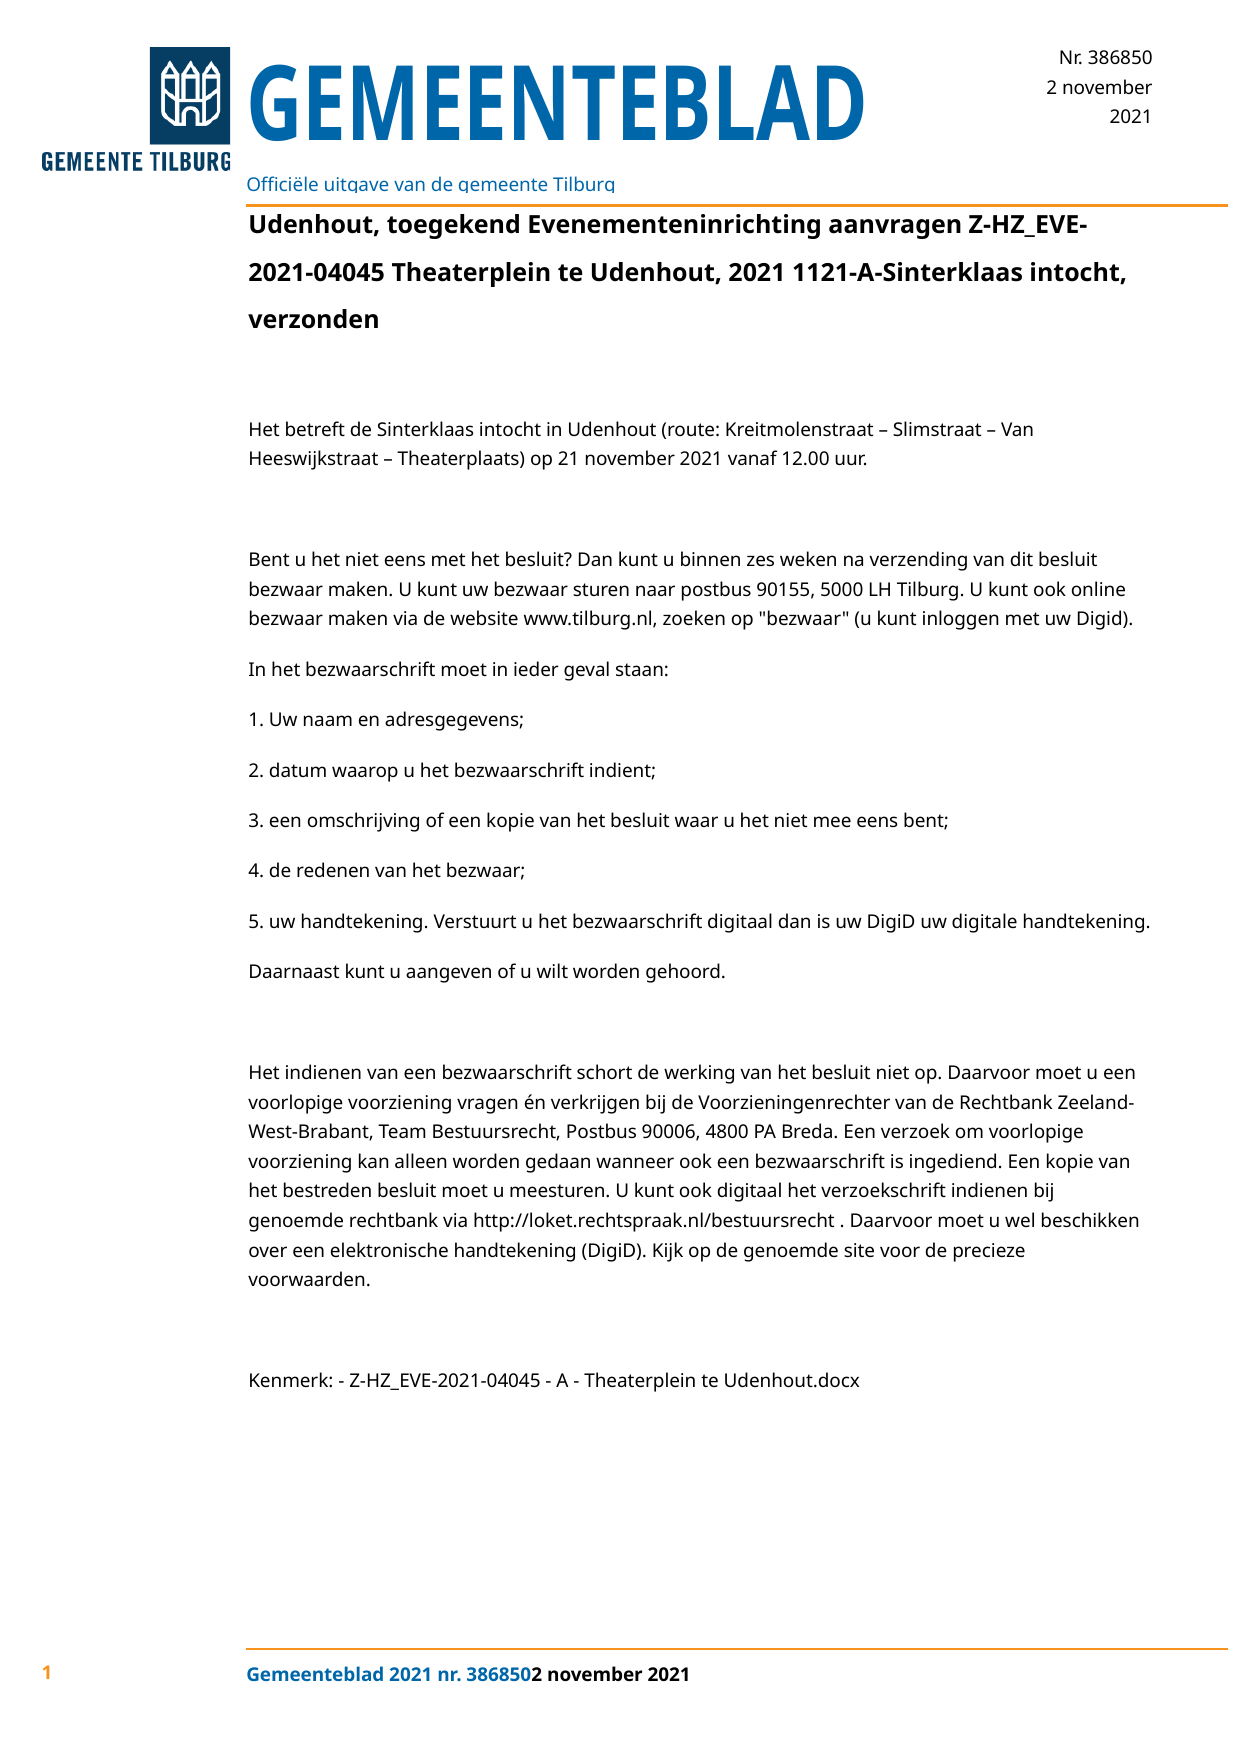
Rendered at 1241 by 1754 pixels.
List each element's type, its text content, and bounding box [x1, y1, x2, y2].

text Bent u het niet eens met het besluit? Dan kunt u binnen zes weken na verzending van dit besluit bezwaar maken. U kunt uw bezwaar sturen naar postbus 90155, 5000 LH Tilburg. U kunt ook online bezwaar maken via de website www.tilburg.nl, zoeken op "bezwaar" (u kunt inloggen met uw Digid). [248, 546, 1152, 631]
text In het bezwaarschrift moet in ieder geval staan: [248, 656, 1152, 682]
text 2. datum waarop u het bezwaarschrift indient; [248, 757, 1152, 782]
text Het indienen van een bezwaarschrift schort de werking van het besluit niet op. Daarvoor moet u een voorlopige voorziening vragen én verkrijgen bij de Voorzieningenrechter van de Rechtbank Zeeland-West-Brabant, Team Bestuursrecht, Postbus 90006, 4800 PA Breda. Een verzoek om voorlopige voorziening kan alleen worden gedaan wanneer ook een bezwaarschrift is ingediend. Een kopie van het bestreden besluit moet u meesturen. U kunt ook digitaal het verzoekschrift indienen bij genoemde rechtbank via http://loket.rechtspraak.nl/bestuursrecht . Daarvoor moet u wel beschikken over een elektronische handtekening (DigiD). Kijk op de genoemde site voor de precieze voorwaarden. [248, 1059, 1152, 1292]
text Udenhout, toegekend Evenementeninrichting aanvragen Z-HZ_EVE-2021-04045 Theaterplein te Udenhout, 2021 1121-A-Sinterklaas intocht, verzonden [248, 207, 1152, 336]
text 5. uw handtekening. Verstuurt u het bezwaarschrift digitaal dan is uw DigiD uw digitale handtekening. [248, 908, 1152, 934]
picture [41, 47, 231, 172]
text 4. de redenen van het bezwaar; [248, 858, 1152, 883]
text 1. Uw naam en adresgegevens; [248, 706, 1152, 732]
text Daarnaast kunt u aangeven of u wilt worden gehoord. [248, 958, 1152, 984]
text Het betreft de Sinterklaas intocht in Udenhout (route: Kreitmolenstraat – Slimstraat – Van Heeswijkstraat – Theaterplaats) op 21 november 2021 vanaf 12.00 uur. [248, 416, 1152, 471]
text Kenmerk: - Z-HZ_EVE-2021-04045 - A - Theaterplein te Udenhout.docx [248, 1367, 1152, 1393]
text 3. een omschrijving of een kopie van het besluit waar u het niet mee eens bent; [248, 807, 1152, 833]
